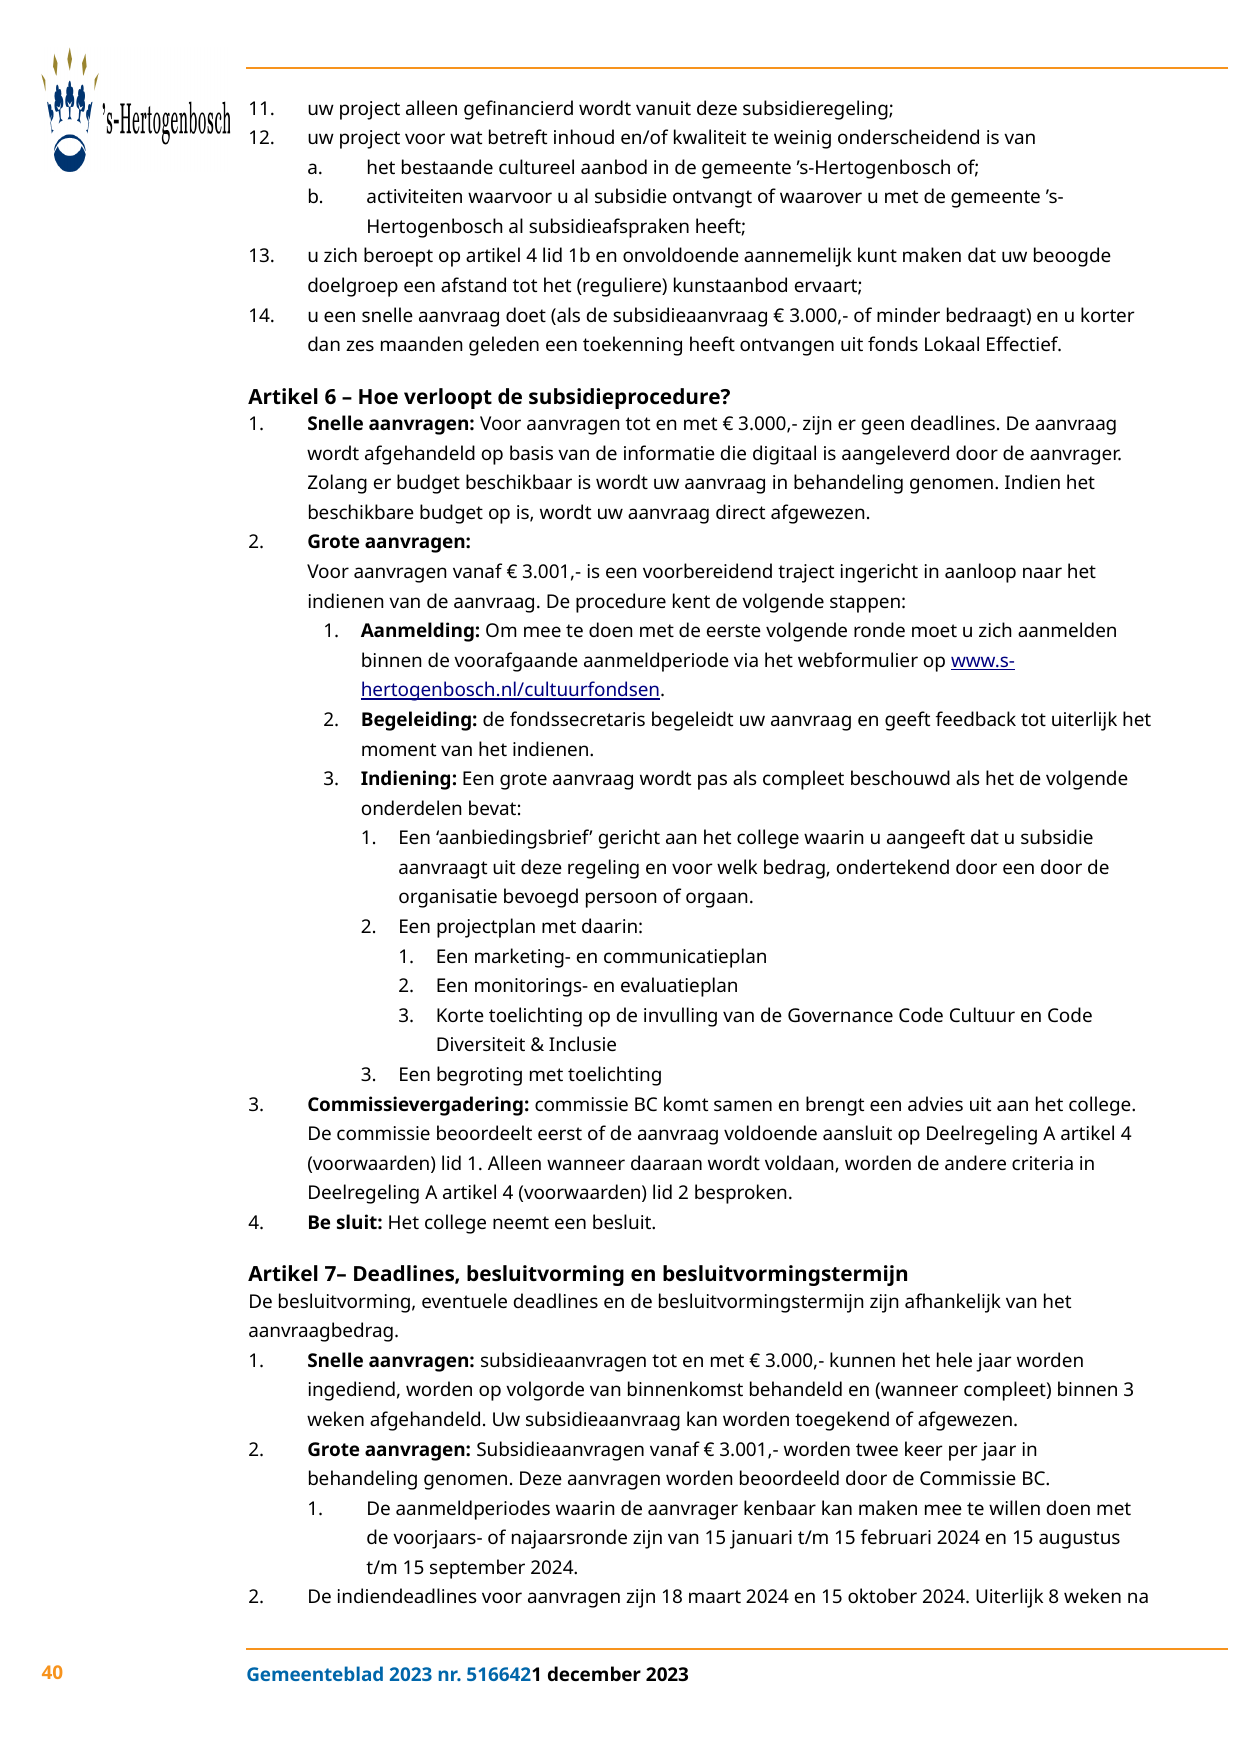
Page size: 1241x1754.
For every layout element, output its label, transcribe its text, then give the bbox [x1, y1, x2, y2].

text Artikel 7– Deadlines, besluitvorming en besluitvormingstermijn [248, 1259, 1152, 1288]
text De besluitvorming, eventuele deadlines en de besluitvormingstermijn zijn afhankelijk van het aanvraagbedrag. [248, 1288, 1152, 1343]
list Korte toelichting op de invulling van de Governance Code Cultuur en Code Diversiteit & Inclusie [398, 1002, 1152, 1057]
list u een snelle aanvraag doet (als de subsidieaanvraag € 3.000,- of minder bedraagt) en u korter dan zes maanden geleden een toekenning heeft ontvangen uit fonds Lokaal Effectief. [248, 302, 1152, 357]
list het bestaande cultureel aanbod in de gemeente ’s-Hertogenbosch of; [307, 154, 1152, 180]
list activiteiten waarvoor u al subsidie ontvangt of waarover u met de gemeente ’s-Hertogenbosch al subsidieafspraken heeft; [307, 183, 1152, 239]
list De aanmeldperiodes waarin de aanvrager kenbaar kan maken mee te willen doen met de voorjaars- of najaarsronde zijn van 15 januari t/m 15 februari 2024 en 15 augustus t/m 15 september 2024. [307, 1495, 1152, 1580]
list Een marketing- en communicatieplan [398, 943, 1152, 968]
list Aanmelding: Om mee te doen met de eerste volgende ronde moet u zich aanmelden binnen de voorafgaande aanmeldperiode via het webformulier op www.s-hertogenbosch.nl/cultuurfondsen. [323, 617, 1152, 702]
list Indiening: Een grote aanvraag wordt pas als compleet beschouwd als het de volgende onderdelen bevat: [323, 765, 1152, 821]
list Een ‘aanbiedingsbrief’ gericht aan het college waarin u aangeeft dat u subsidie aanvraagt uit deze regeling en voor welk bedrag, ondertekend door een door de organisatie bevoegd persoon of orgaan. [361, 824, 1152, 909]
picture [41, 47, 231, 172]
list Commissievergadering: commissie BC komt samen en brengt een advies uit aan het college. De commissie beoordeelt eerst of de aanvraag voldoende aansluit op Deelregeling A artikel 4 (voorwaarden) lid 1. Alleen wanneer daaraan wordt voldaan, worden de andere criteria in Deelregeling A artikel 4 (voorwaarden) lid 2 besproken. [248, 1091, 1152, 1205]
text Artikel 6 – Hoe verloopt de subsidieprocedure? [248, 382, 1152, 410]
list Grote aanvragen: [248, 529, 1152, 554]
list uw project alleen gefinancierd wordt vanuit deze subsidieregeling; [248, 95, 1152, 121]
list Grote aanvragen: Subsidieaanvragen vanaf € 3.001,- worden twee keer per jaar in behandeling genomen. Deze aanvragen worden beoordeeld door de Commissie BC. [248, 1436, 1152, 1491]
list Een monitorings- en evaluatieplan [398, 972, 1152, 998]
list De indiendeadlines voor aanvragen zijn 18 maart 2024 en 15 oktober 2024. Uiterlijk 8 weken na [248, 1584, 1152, 1609]
list Be sluit: Het college neemt een besluit. [248, 1209, 1152, 1235]
list Een begroting met toelichting [361, 1061, 1152, 1087]
list Begeleiding: de fondssecretaris begeleidt uw aanvraag en geeft feedback tot uiterlijk het moment van het indienen. [323, 706, 1152, 761]
list uw project voor wat betreft inhoud en/of kwaliteit te weinig onderscheidend is van [248, 124, 1152, 150]
list Snelle aanvragen: subsidieaanvragen tot en met € 3.000,- kunnen het hele jaar worden ingediend, worden op volgorde van binnenkomst behandeld en (wanneer compleet) binnen 3 weken afgehandeld. Uw subsidieaanvraag kan worden toegekend of afgewezen. [248, 1347, 1152, 1432]
list Een projectplan met daarin: [361, 913, 1152, 939]
list Snelle aanvragen: Voor aanvragen tot en met € 3.000,- zijn er geen deadlines. De aanvraag wordt afgehandeld op basis van de informatie die digitaal is aangeleverd door de aanvrager. Zolang er budget beschikbaar is wordt uw aanvraag in behandeling genomen. Indien het beschikbare budget op is, wordt uw aanvraag direct afgewezen. [248, 410, 1152, 525]
list Voor aanvragen vanaf € 3.001,- is een voorbereidend traject ingericht in aanloop naar het indienen van de aanvraag. De procedure kent de volgende stappen: [248, 558, 1152, 613]
list u zich beroept op artikel 4 lid 1b en onvoldoende aannemelijk kunt maken dat uw beoogde doelgroep een afstand tot het (reguliere) kunstaanbod ervaart; [248, 243, 1152, 298]
